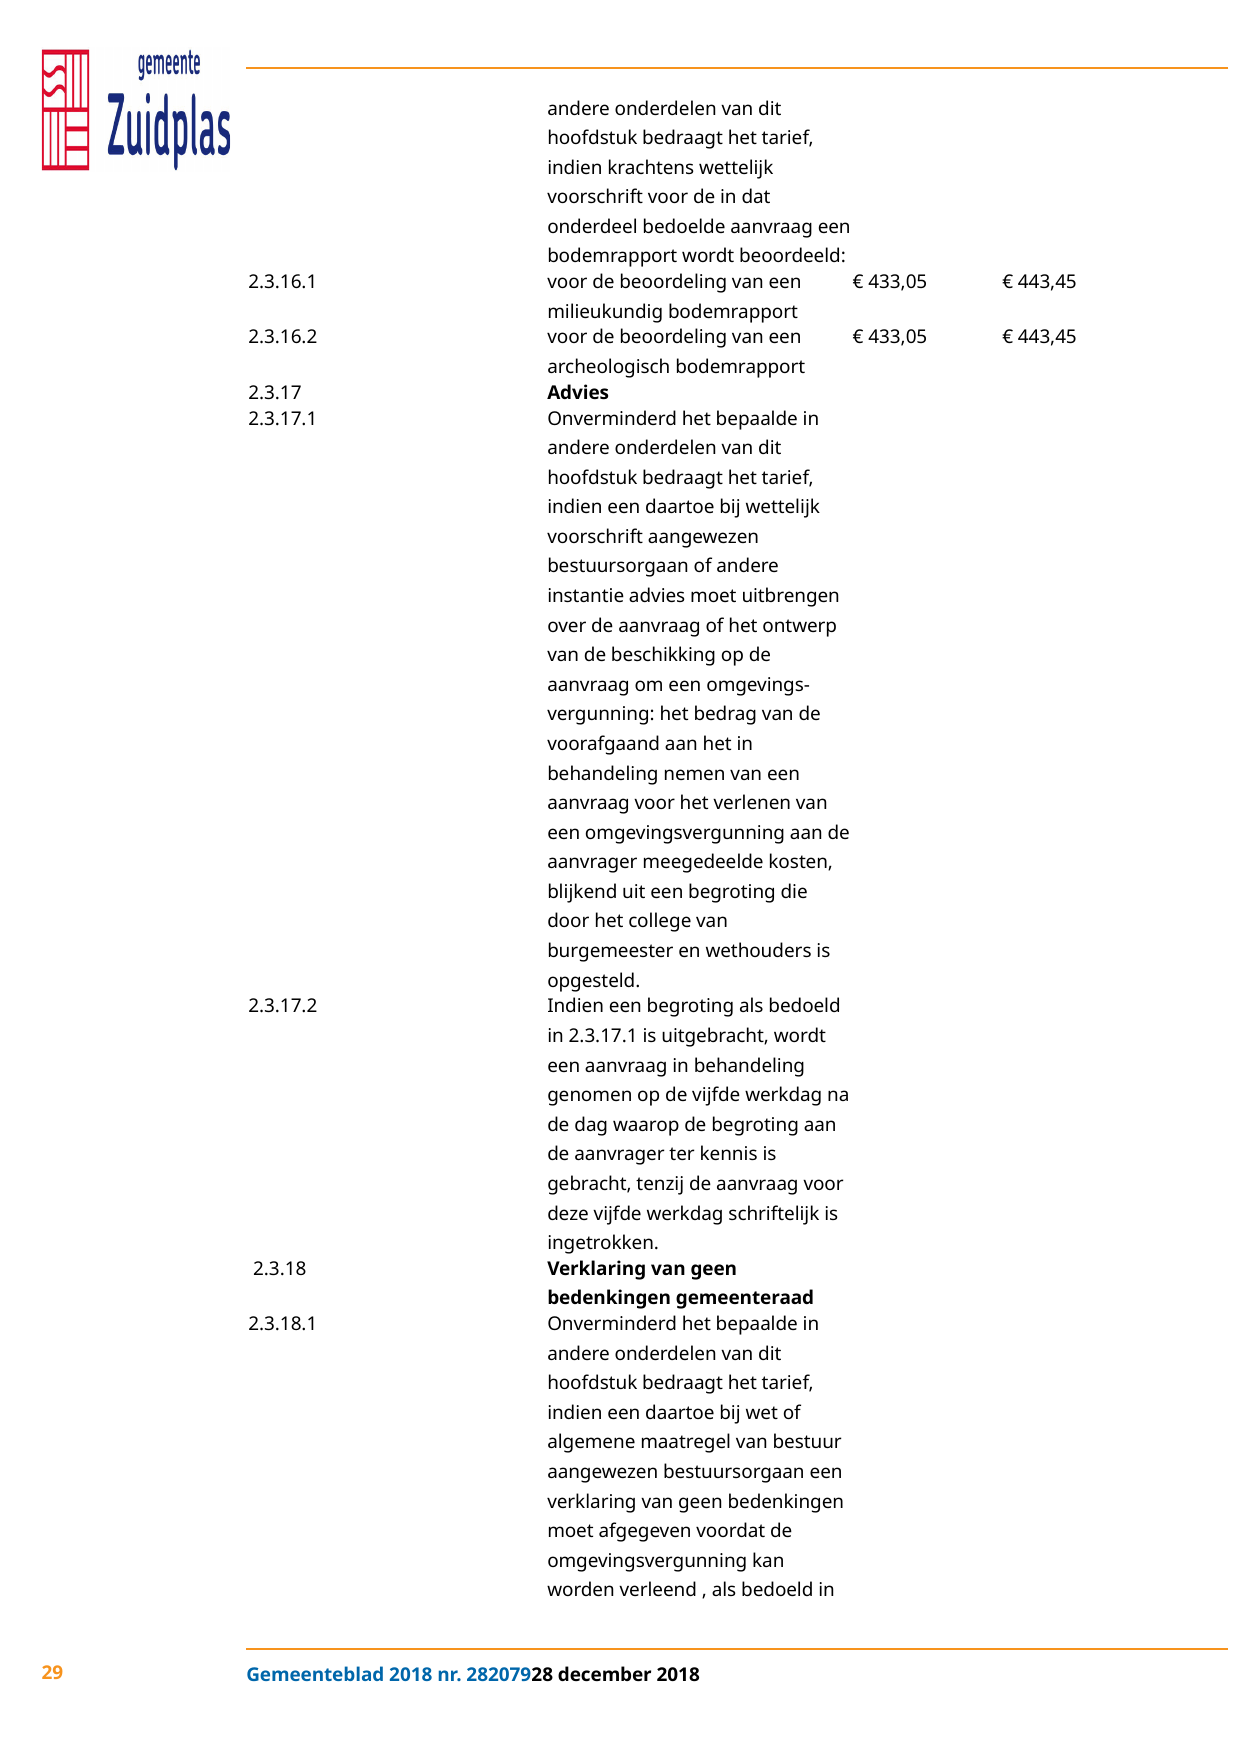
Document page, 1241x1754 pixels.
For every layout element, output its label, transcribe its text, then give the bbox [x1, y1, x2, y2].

table_cell 2.3.17 [248, 379, 547, 405]
picture [41, 47, 231, 172]
table_cell 2.3.18 [248, 1255, 547, 1310]
table_cell [1002, 379, 1152, 405]
table_cell [1002, 405, 1152, 993]
table_cell [853, 1310, 1002, 1602]
table_cell 2.3.18.1 [248, 1310, 547, 1602]
table_cell 2.3.16.1 [248, 269, 547, 324]
table_cell [1002, 1255, 1152, 1310]
table_cell [1002, 993, 1152, 1255]
table_cell 2.3.17.1 [248, 405, 547, 993]
table_cell 2.3.16.2 [248, 324, 547, 379]
table_cell [248, 95, 547, 268]
table_cell [1002, 1310, 1152, 1602]
table_cell andere onderdelen van dit hoofdstuk bedraagt het tarief, indien krachtens wettelijk voorschrift voor de in dat onderdeel bedoelde aanvraag een bodemrapport wordt beoordeeld: [547, 95, 852, 268]
table_cell voor de beoordeling van een archeologisch bodemrapport [547, 324, 852, 379]
table_cell [853, 405, 1002, 993]
table_cell € 433,05 [853, 324, 1002, 379]
table_cell [853, 379, 1002, 405]
table_cell € 433,05 [853, 269, 1002, 324]
table_cell Advies [547, 379, 852, 405]
table_cell € 443,45 [1002, 324, 1152, 379]
table_cell [1002, 95, 1152, 268]
table_cell [853, 95, 1002, 268]
table_cell Indien een begroting als bedoeld in 2.3.17.1 is uitgebracht, wordt een aanvraag in behandeling genomen op de vijfde werkdag na de dag waarop de begroting aan de aanvrager ter kennis is gebracht, tenzij de aanvraag voor deze vijfde werkdag schriftelijk is ingetrokken. [547, 993, 852, 1255]
table_cell 2.3.17.2 [248, 993, 547, 1255]
table_cell [853, 993, 1002, 1255]
table_cell € 443,45 [1002, 269, 1152, 324]
table_cell voor de beoordeling van een milieukundig bodemrapport [547, 269, 852, 324]
table_cell Onverminderd het bepaalde in andere onderdelen van dit hoofdstuk bedraagt het tarief, indien een daartoe bij wet of algemene maatregel van bestuur aangewezen bestuursorgaan een verklaring van geen bedenkingen moet afgegeven voordat de omgevingsvergunning kan worden verleend , als bedoeld in [547, 1310, 852, 1602]
table_cell [853, 1255, 1002, 1310]
table_cell Onverminderd het bepaalde in andere onderdelen van dit hoofdstuk bedraagt het tarief, indien een daartoe bij wettelijk voorschrift aangewezen bestuursorgaan of andere instantie advies moet uitbrengen over de aanvraag of het ontwerp van de beschikking op de aanvraag om een omgevings-vergunning: het bedrag van de voorafgaand aan het in behandeling nemen van een aanvraag voor het verlenen van een omgevingsvergunning aan de aanvrager meegedeelde kosten, blijkend uit een begroting die door het college van burgemeester en wethouders is opgesteld. [547, 405, 852, 993]
table_cell Verklaring van geen bedenkingen gemeenteraad [547, 1255, 852, 1310]
